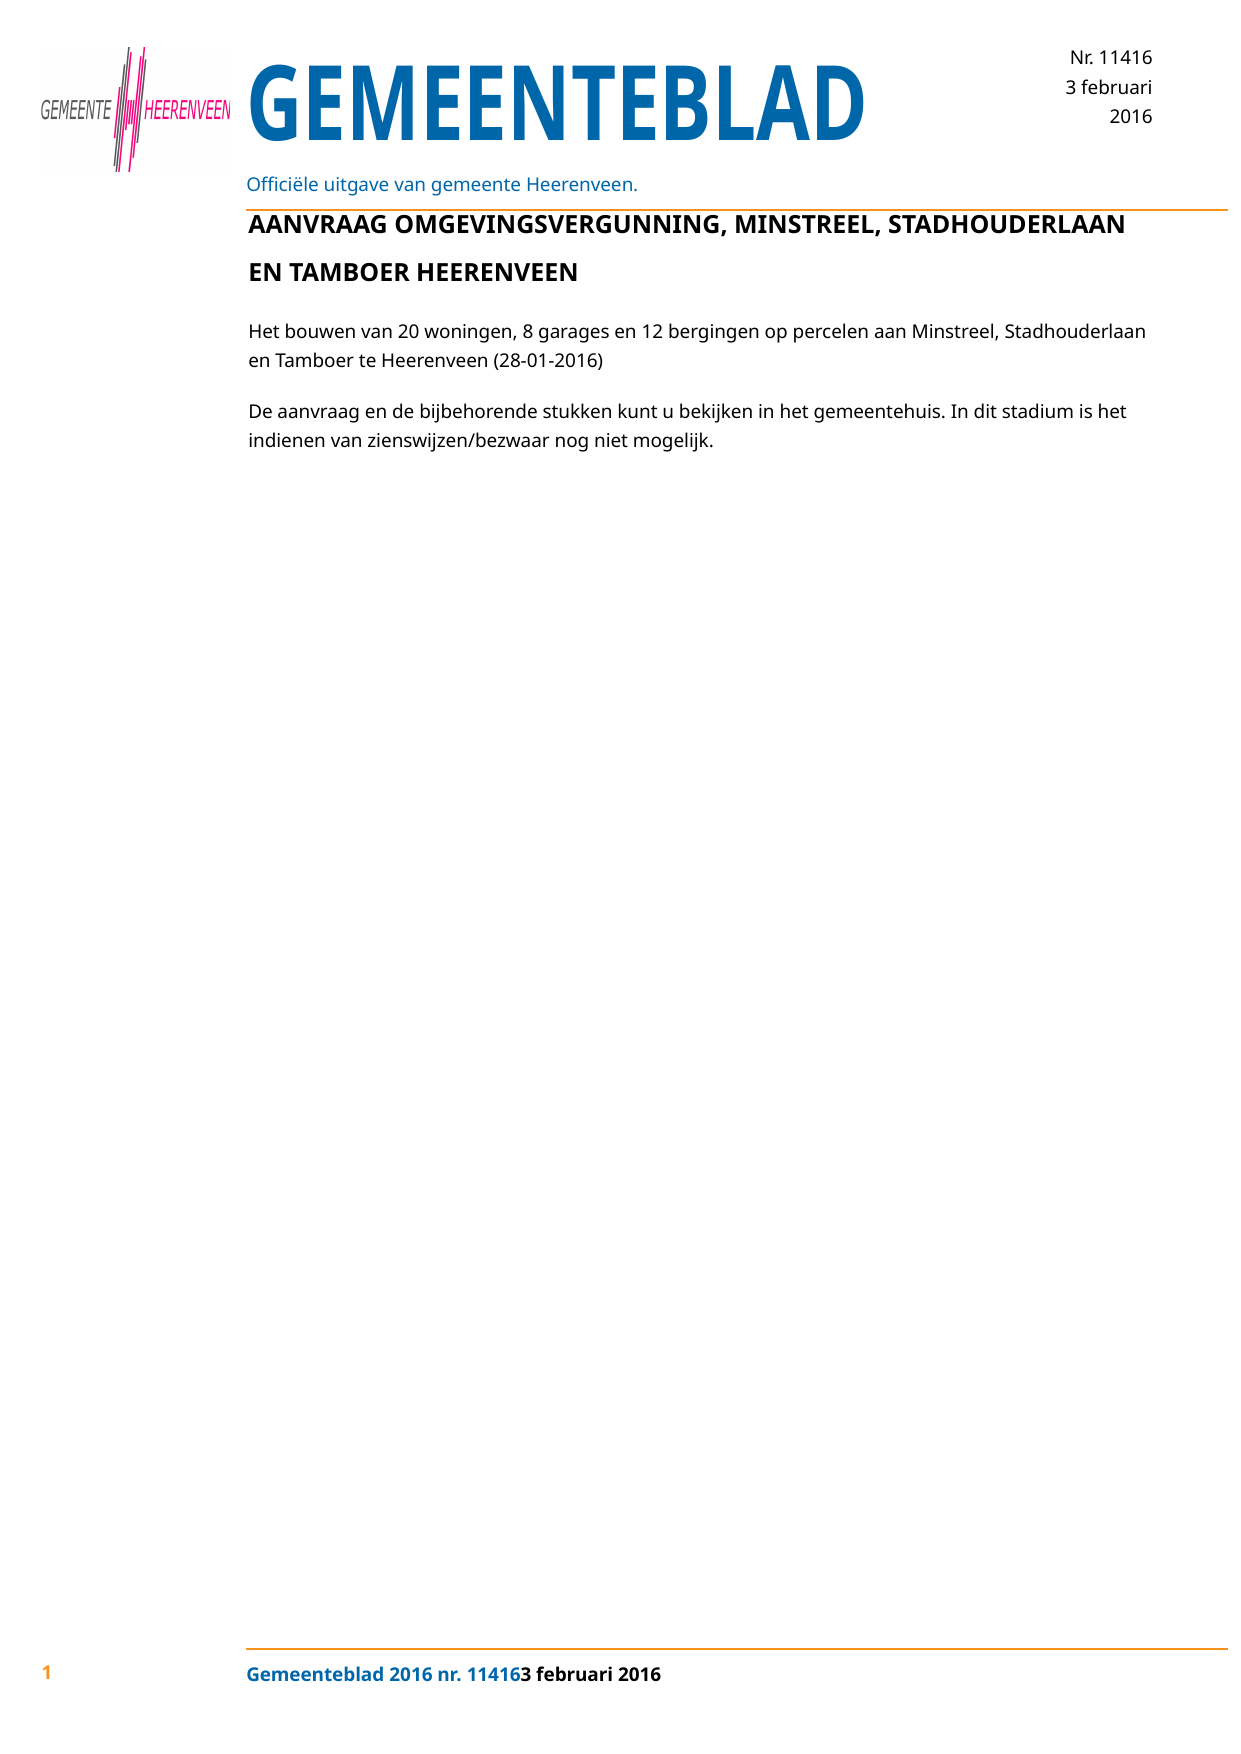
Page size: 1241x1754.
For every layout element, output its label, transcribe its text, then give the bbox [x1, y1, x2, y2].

text De aanvraag en de bijbehorende stukken kunt u bekijken in het gemeentehuis. In dit stadium is het indienen van zienswijzen/bezwaar nog niet mogelijk. [248, 398, 1152, 453]
text Het bouwen van 20 woningen, 8 garages en 12 bergingen op percelen aan Minstreel, Stadhouderlaan en Tamboer te Heerenveen (28-01-2016) [248, 318, 1152, 373]
picture [41, 47, 231, 172]
text AANVRAAG OMGEVINGSVERGUNNING, MINSTREEL, STADHOUDERLAAN EN TAMBOER HEERENVEEN [248, 211, 1152, 288]
